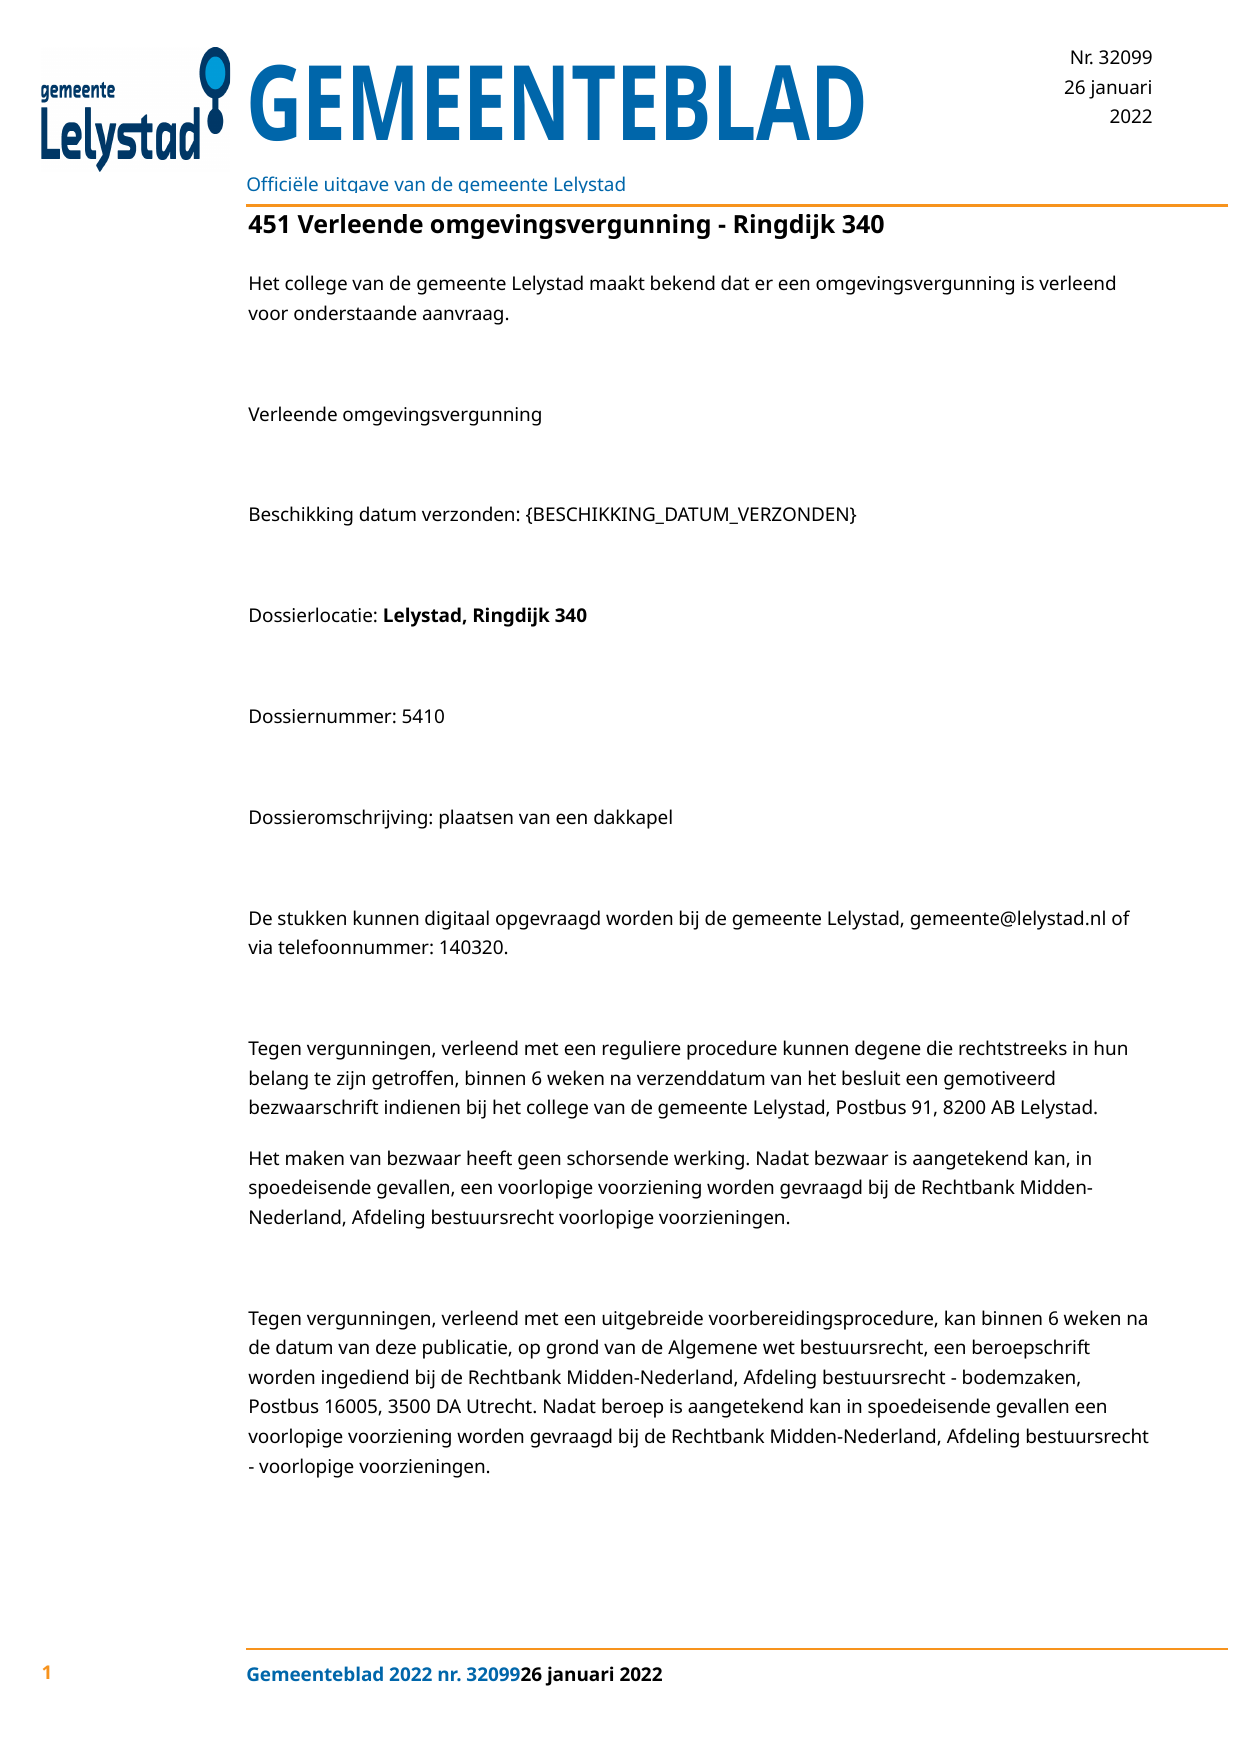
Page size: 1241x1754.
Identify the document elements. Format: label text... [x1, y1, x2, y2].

picture [41, 47, 231, 172]
text Dossiernummer: 5410 [248, 703, 1152, 729]
text Dossierlocatie: Lelystad, Ringdijk 340 [248, 602, 1152, 628]
text Tegen vergunningen, verleend met een reguliere procedure kunnen degene die rechtstreeks in hun belang te zijn getroffen, binnen 6 weken na verzenddatum van het besluit een gemotiveerd bezwaarschrift indienen bij het college van de gemeente Lelystad, Postbus 91, 8200 AB Lelystad. [248, 1035, 1152, 1120]
text 451 Verleende omgevingsvergunning - Ringdijk 340 [248, 207, 1152, 241]
text De stukken kunnen digitaal opgevraagd worden bij de gemeente Lelystad, gemeente@lelystad.nl of via telefoonnummer: 140320. [248, 905, 1152, 960]
text Het college van de gemeente Lelystad maakt bekend dat er een omgevingsvergunning is verleend voor onderstaande aanvraag. [248, 270, 1152, 326]
text Beschikking datum verzonden: {BESCHIKKING_DATUM_VERZONDEN} [248, 502, 1152, 527]
text Het maken van bezwaar heeft geen schorsende werking. Nadat bezwaar is aangetekend kan, in spoedeisende gevallen, een voorlopige voorziening worden gevraagd bij de Rechtbank Midden-Nederland, Afdeling bestuursrecht voorlopige voorzieningen. [248, 1145, 1152, 1230]
text Dossieromschrijving: plaatsen van een dakkapel [248, 804, 1152, 830]
text Tegen vergunningen, verleend met een uitgebreide voorbereidingsprocedure, kan binnen 6 weken na de datum van deze publicatie, op grond van de Algemene wet bestuursrecht, een beroepschrift worden ingediend bij de Rechtbank Midden-Nederland, Afdeling bestuursrecht - bodemzaken, Postbus 16005, 3500 DA Utrecht. Nadat beroep is aangetekend kan in spoedeisende gevallen een voorlopige voorziening worden gevraagd bij de Rechtbank Midden-Nederland, Afdeling bestuursrecht - voorlopige voorzieningen. [248, 1305, 1152, 1478]
text Verleende omgevingsvergunning [248, 401, 1152, 426]
